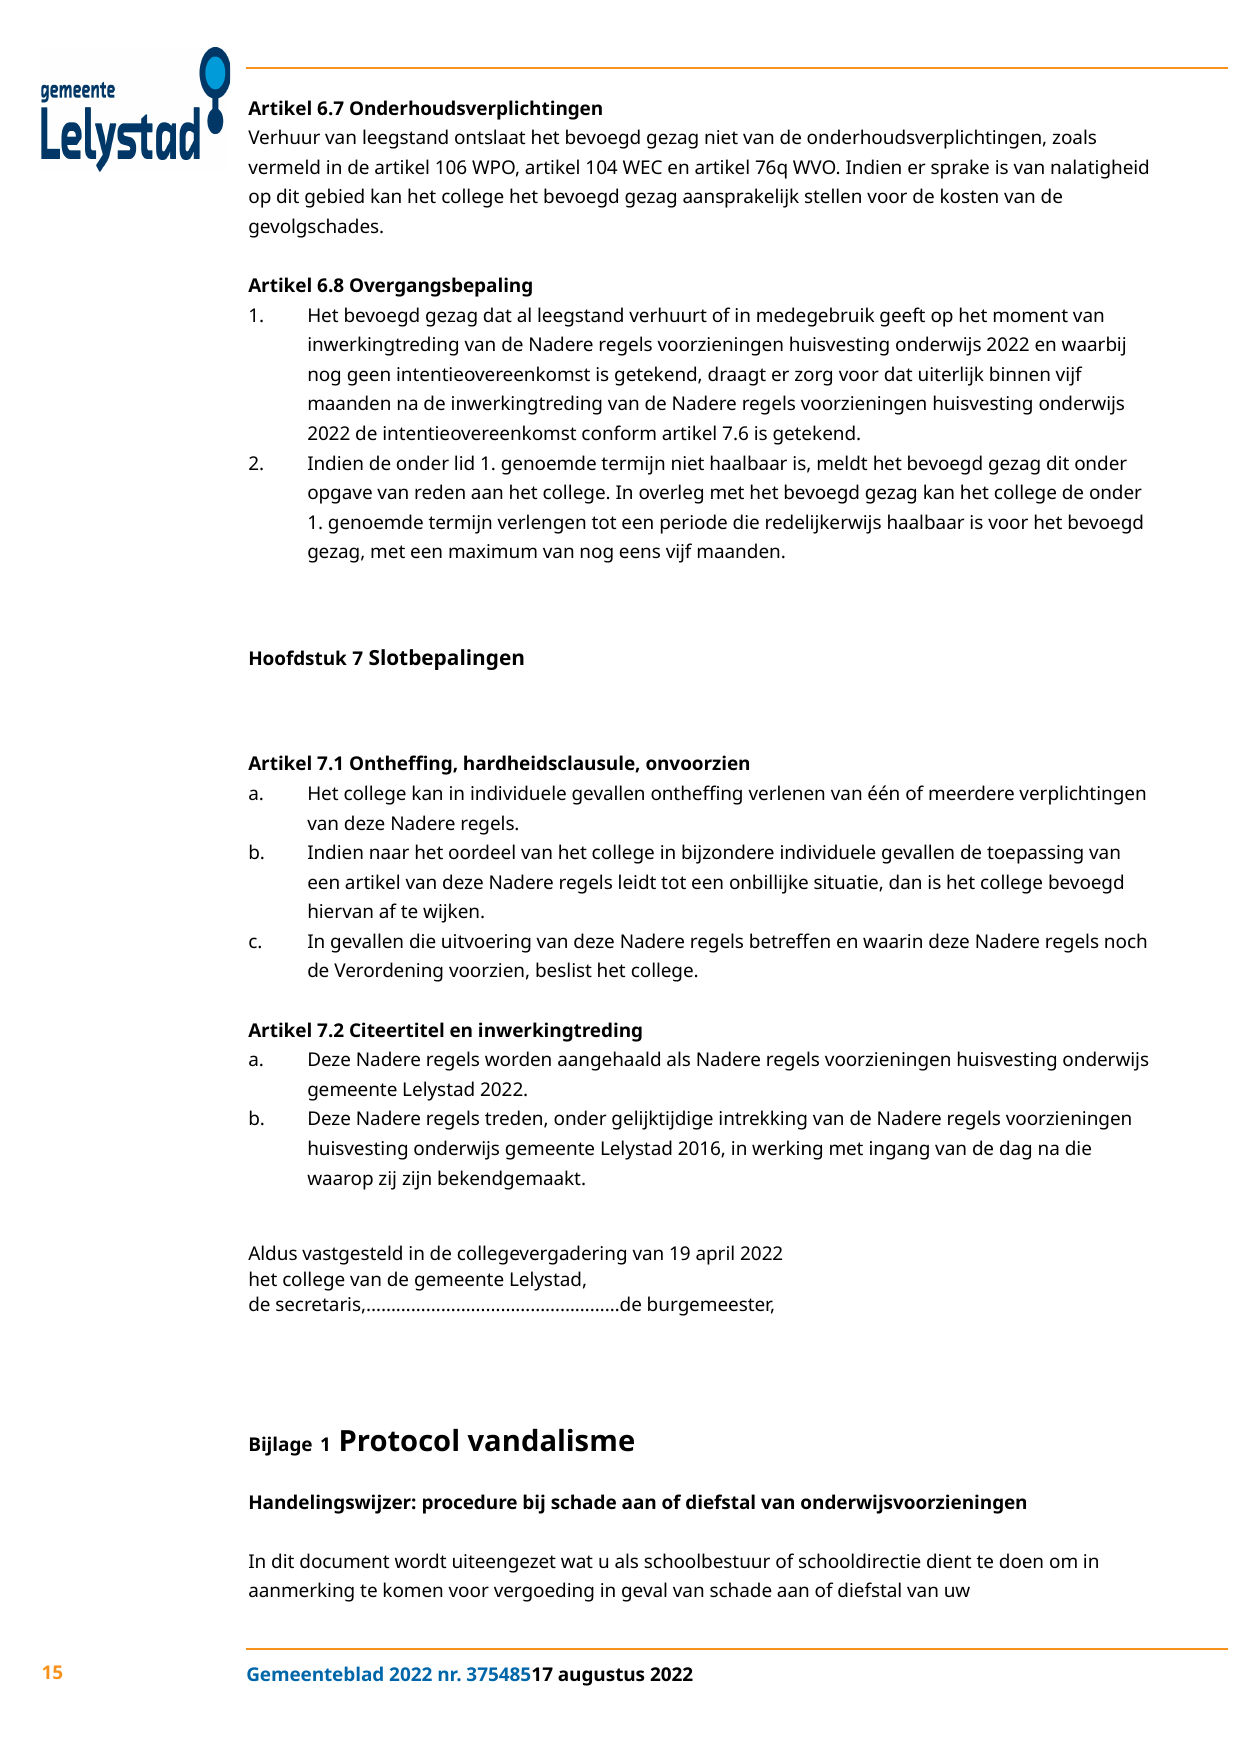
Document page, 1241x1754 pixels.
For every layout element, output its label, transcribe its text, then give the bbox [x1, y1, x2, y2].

text Artikel 6.8 Overgangsbepaling [248, 272, 1152, 298]
text Bijlage 1 Protocol vandalisme [248, 1420, 1152, 1460]
list Deze Nadere regels worden aangehaald als Nadere regels voorzieningen huisvesting onderwijs gemeente Lelystad 2022. [248, 1046, 1152, 1102]
text Hoofdstuk 7 Slotbepalingen [248, 643, 1152, 672]
text In dit document wordt uiteengezet wat u als schoolbestuur of schooldirectie dient te doen om in aanmerking te komen voor vergoeding in geval van schade aan of diefstal van uw [248, 1548, 1152, 1603]
picture [41, 47, 231, 172]
list Deze Nadere regels treden, onder gelijktijdige intrekking van de Nadere regels voorzieningen huisvesting onderwijs gemeente Lelystad 2016, in werking met ingang van de dag na die waarop zij zijn bekendgemaakt. [248, 1106, 1152, 1191]
text Artikel 7.2 Citeertitel en inwerkingtreding [248, 1017, 1152, 1043]
list Het college kan in individuele gevallen ontheffing verlenen van één of meerdere verplichtingen van deze Nadere regels. [248, 780, 1152, 836]
list Indien naar het oordeel van het college in bijzondere individuele gevallen de toepassing van een artikel van deze Nadere regels leidt tot een onbillijke situatie, dan is het college bevoegd hiervan af te wijken. [248, 839, 1152, 924]
list In gevallen die uitvoering van deze Nadere regels betreffen en waarin deze Nadere regels noch de Verordening voorzien, beslist het college. [248, 928, 1152, 983]
text Verhuur van leegstand ontslaat het bevoegd gezag niet van de onderhoudsverplichtingen, zoals vermeld in de artikel 106 WPO, artikel 104 WEC en artikel 76q WVO. Indien er sprake is van nalatigheid op dit gebied kan het college het bevoegd gezag aansprakelijk stellen voor de kosten van de gevolgschades. [248, 124, 1152, 239]
text de secretaris,……………………………………………de burgemeester, [248, 1291, 1152, 1317]
text Aldus vastgesteld in de collegevergadering van 19 april 2022 [248, 1240, 1152, 1266]
text Handelingswijzer: procedure bij schade aan of diefstal van onderwijsvoorzieningen [248, 1489, 1152, 1515]
text Artikel 6.7 Onderhoudsverplichtingen [248, 95, 1152, 121]
text Artikel 7.1 Ontheffing, hardheidsclausule, onvoorzien [248, 751, 1152, 776]
text het college van de gemeente Lelystad, [248, 1266, 1152, 1291]
list Indien de onder lid 1. genoemde termijn niet haalbaar is, meldt het bevoegd gezag dit onder opgave van reden aan het college. In overleg met het bevoegd gezag kan het college de onder 1. genoemde termijn verlengen tot een periode die redelijkerwijs haalbaar is voor het bevoegd gezag, met een maximum van nog eens vijf maanden. [248, 450, 1152, 564]
list Het bevoegd gezag dat al leegstand verhuurt of in medegebruik geeft op het moment van inwerkingtreding van de Nadere regels voorzieningen huisvesting onderwijs 2022 en waarbij nog geen intentieovereenkomst is getekend, draagt er zorg voor dat uiterlijk binnen vijf maanden na de inwerkingtreding van de Nadere regels voorzieningen huisvesting onderwijs 2022 de intentieovereenkomst conform artikel 7.6 is getekend. [248, 302, 1152, 446]
